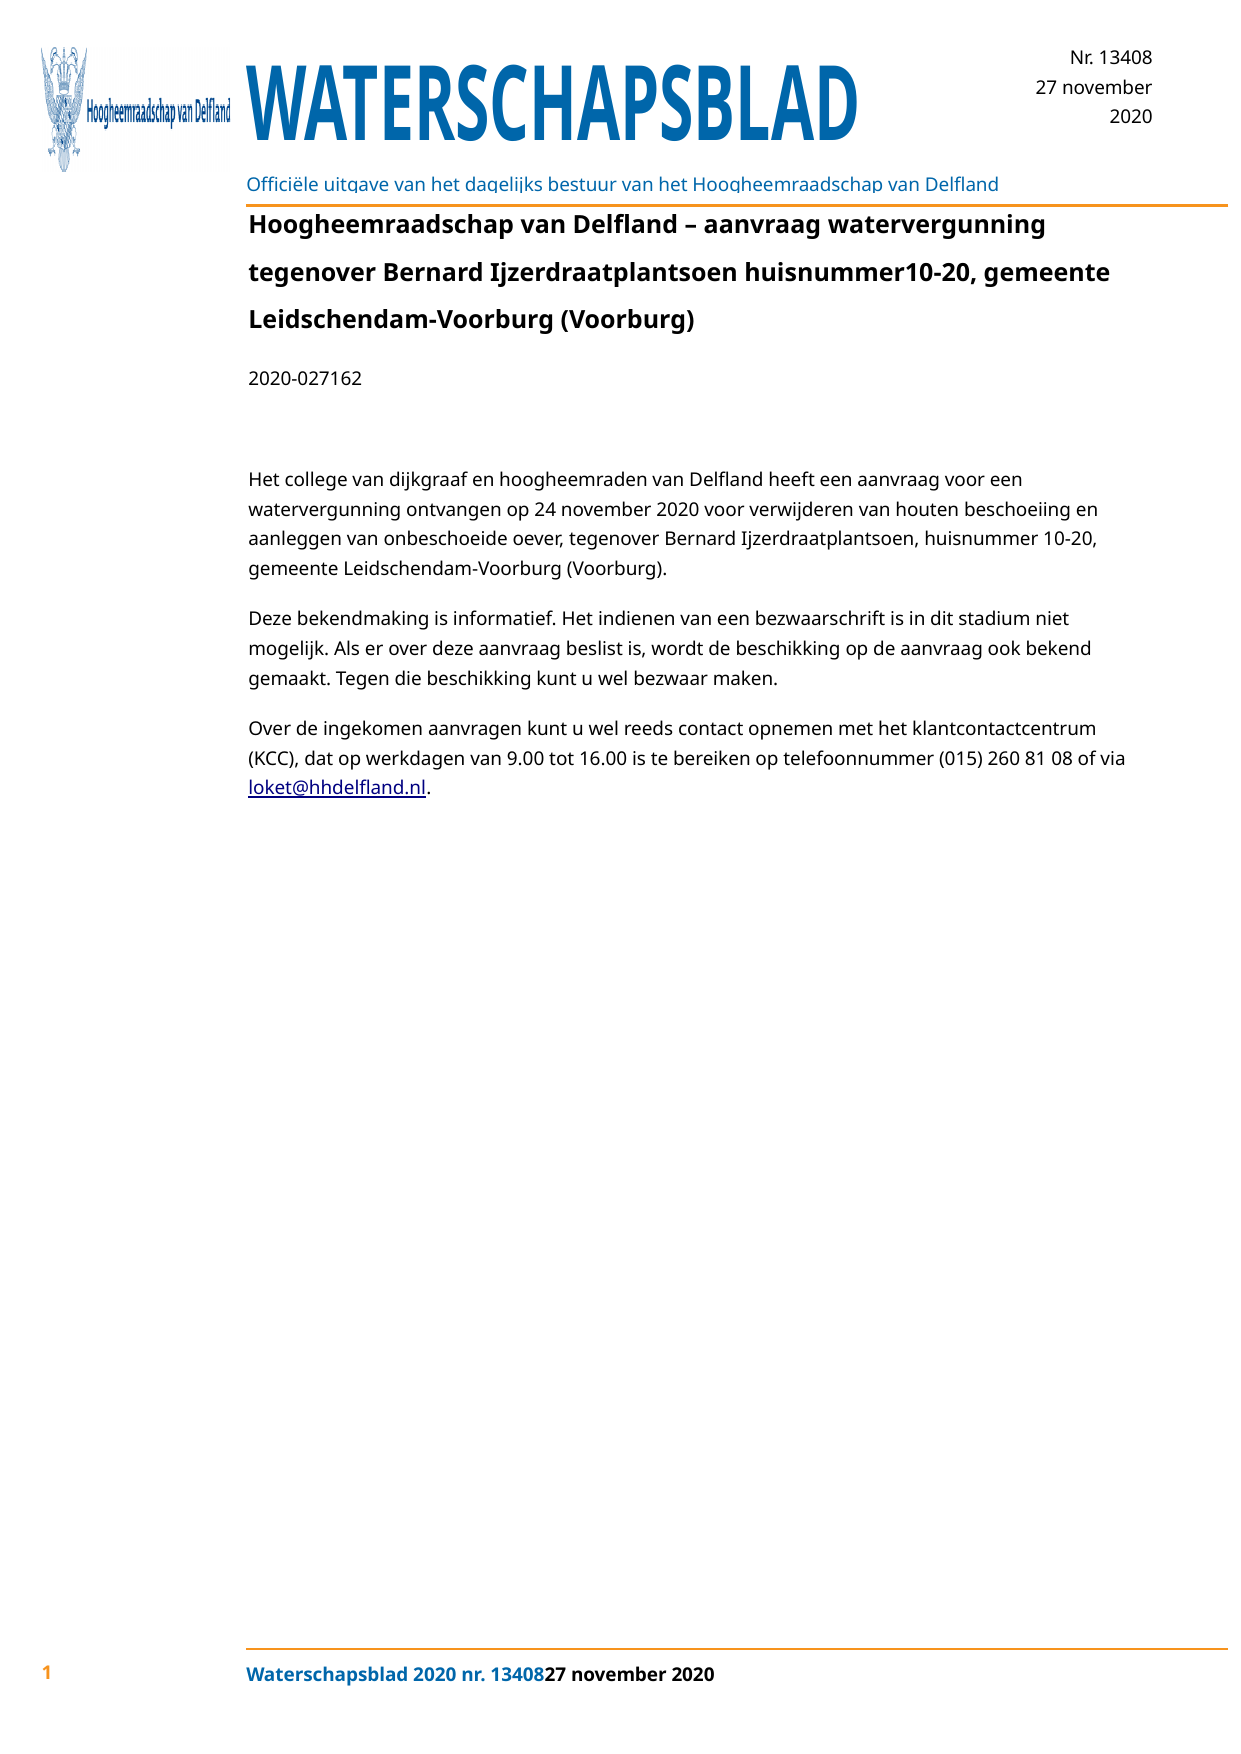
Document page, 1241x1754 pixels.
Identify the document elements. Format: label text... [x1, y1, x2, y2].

text 2020-027162 [248, 366, 1152, 391]
text Het college van dijkgraaf en hoogheemraden van Delfland heeft een aanvraag voor een watervergunning ontvangen op 24 november 2020 voor verwijderen van houten beschoeiing en aanleggen van onbeschoeide oever, tegenover Bernard Ijzerdraatplantsoen, huisnummer 10-20, gemeente Leidschendam-Voorburg (Voorburg). [248, 466, 1152, 581]
picture [41, 47, 231, 172]
text Over de ingekomen aanvragen kunt u wel reeds contact opnemen met het klantcontactcentrum (KCC), dat op werkdagen van 9.00 tot 16.00 is te bereiken op telefoonnummer (015) 260 81 08 of via loket@hhdelfland.nl. [248, 715, 1152, 800]
text Hoogheemraadschap van Delfland – aanvraag watervergunning tegenover Bernard Ijzerdraatplantsoen huisnummer10-20, gemeente Leidschendam-Voorburg (Voorburg) [248, 207, 1152, 336]
text Deze bekendmaking is informatief. Het indienen van een bezwaarschrift is in dit stadium niet mogelijk. Als er over deze aanvraag beslist is, wordt de beschikking op de aanvraag ook bekend gemaakt. Tegen die beschikking kunt u wel bezwaar maken. [248, 606, 1152, 690]
